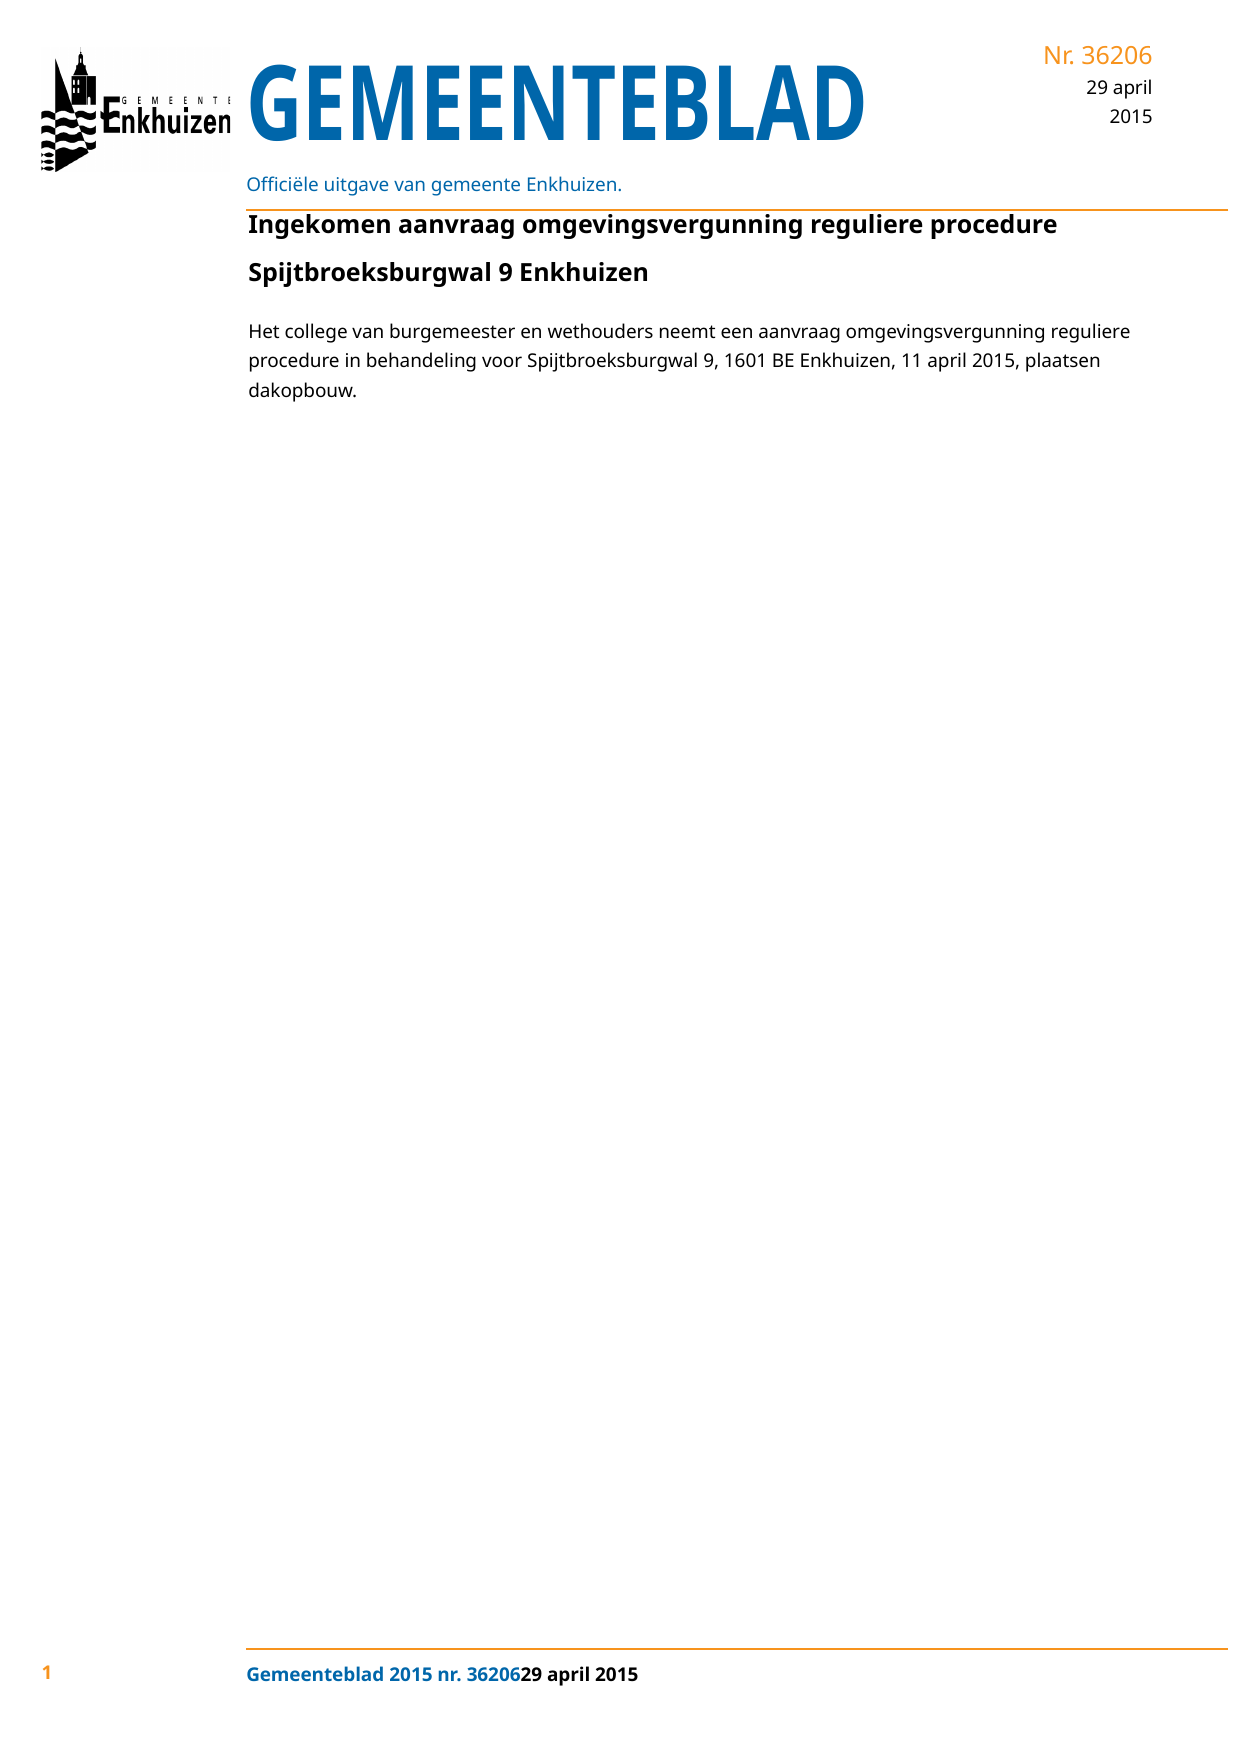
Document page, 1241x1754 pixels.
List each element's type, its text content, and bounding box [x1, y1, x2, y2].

text Het college van burgemeester en wethouders neemt een aanvraag omgevingsvergunning reguliere procedure in behandeling voor Spijtbroeksburgwal 9, 1601 BE Enkhuizen, 11 april 2015, plaatsen dakopbouw. [248, 318, 1152, 403]
text Ingekomen aanvraag omgevingsvergunning reguliere procedure Spijtbroeksburgwal 9 Enkhuizen [248, 211, 1152, 288]
picture [41, 47, 231, 172]
